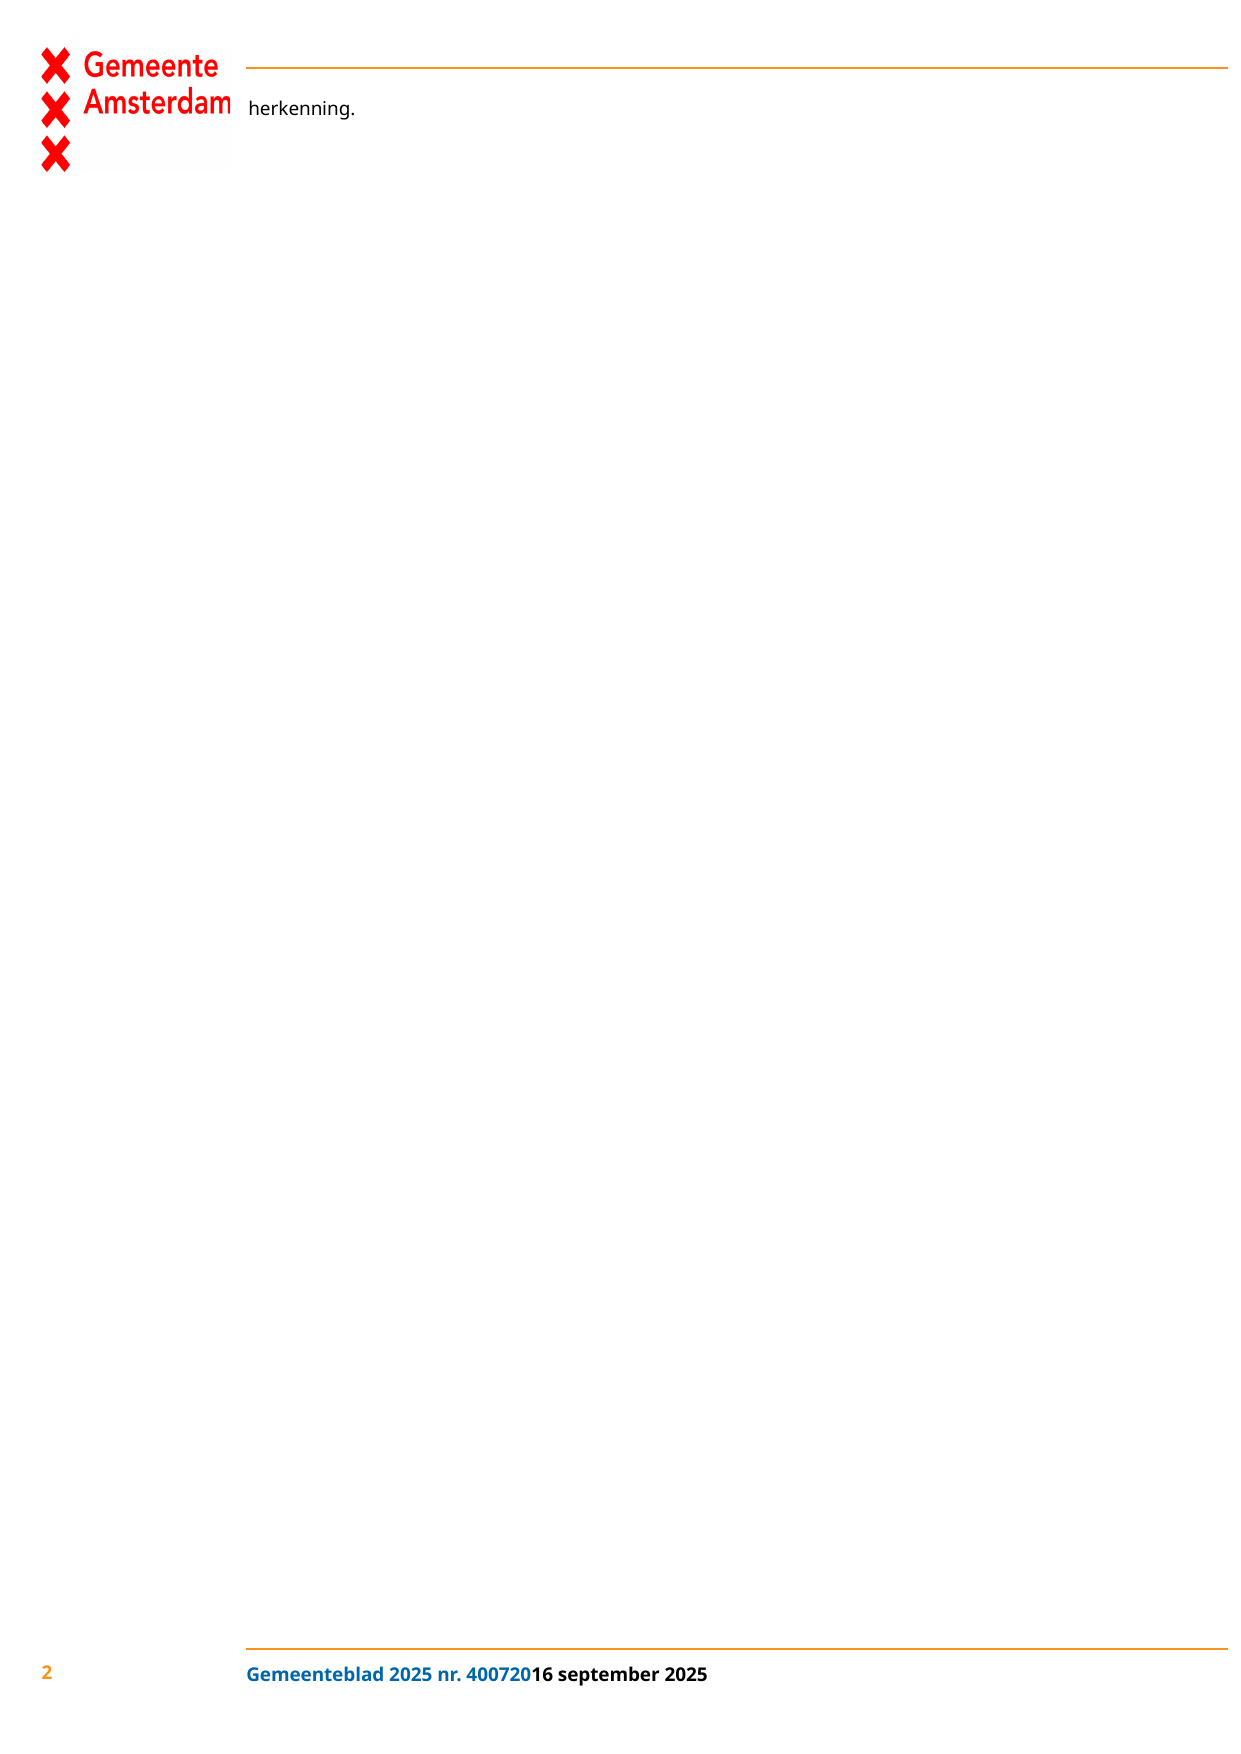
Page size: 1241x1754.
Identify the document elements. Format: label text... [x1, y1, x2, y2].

picture [41, 47, 231, 172]
text herkenning. [248, 95, 1152, 121]
